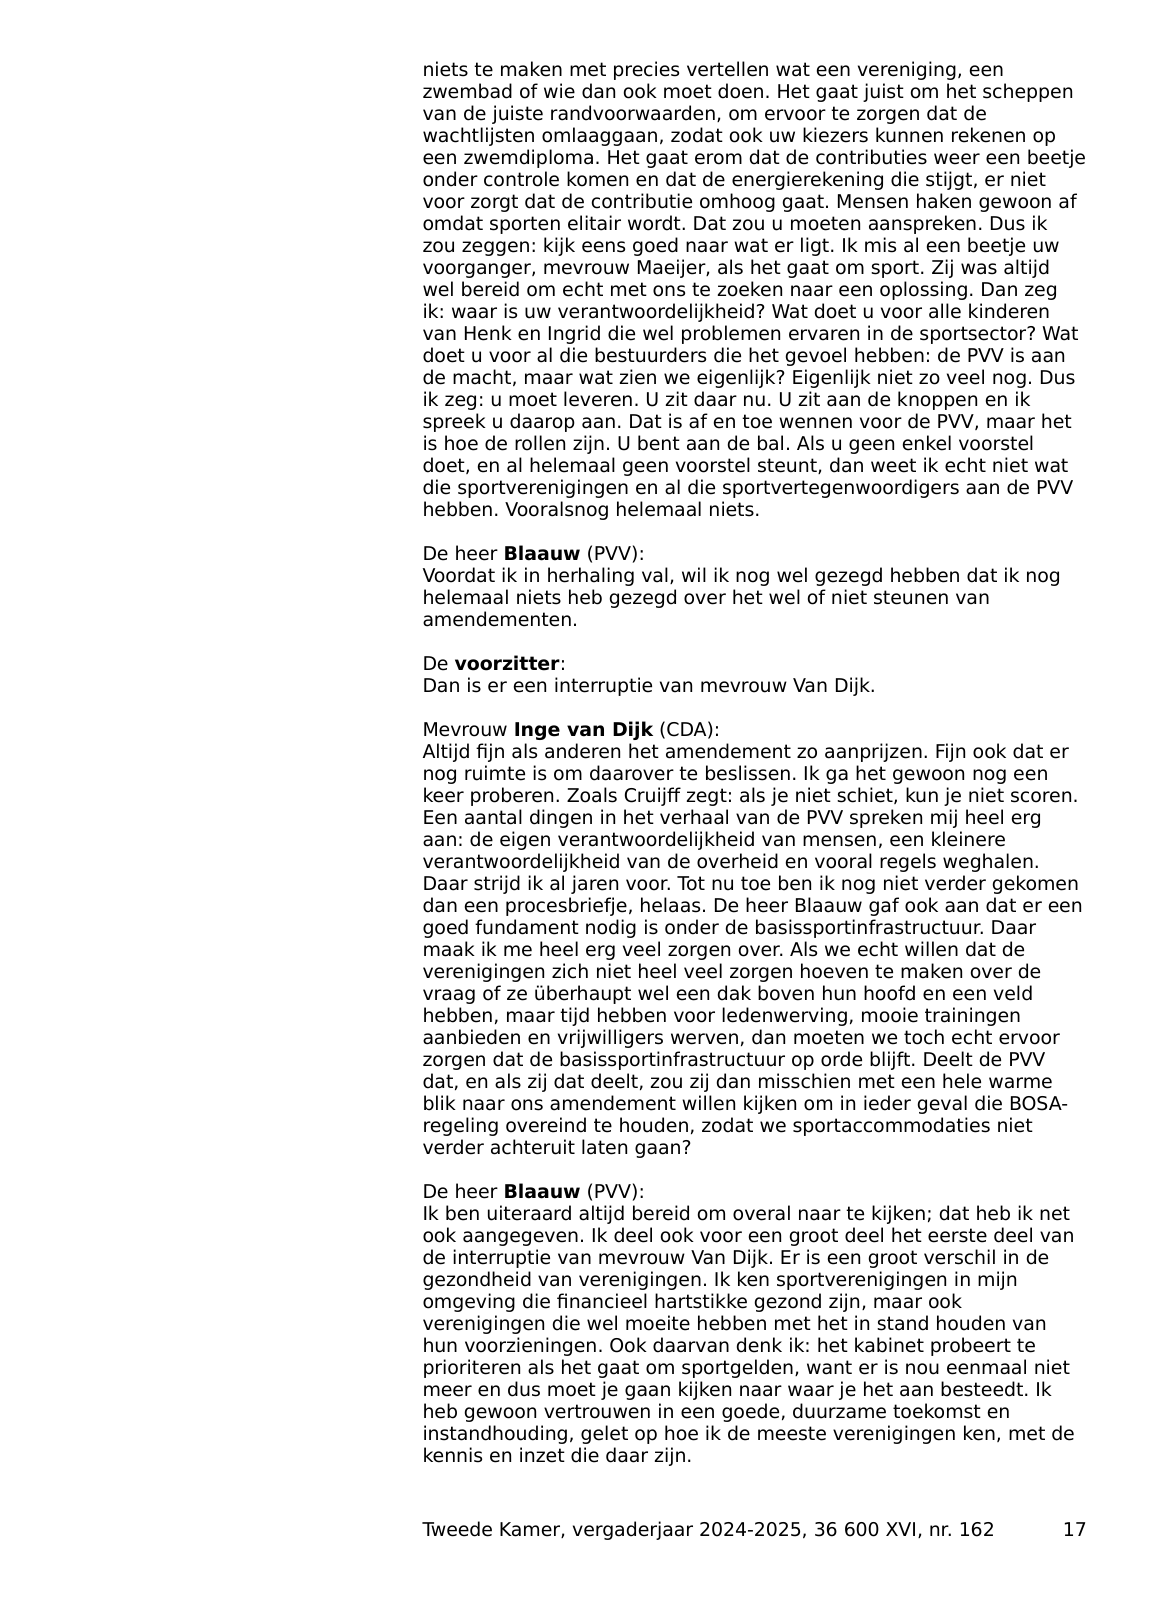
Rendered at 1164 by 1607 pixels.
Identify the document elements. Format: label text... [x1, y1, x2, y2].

text niets te maken met precies vertellen wat een vereniging, een zwembad of wie dan ook moet doen. Het gaat juist om het scheppen van de juiste randvoorwaarden, om ervoor te zorgen dat de wachtlijsten omlaaggaan, zodat ook uw kiezers kunnen rekenen op een zwemdiploma. Het gaat erom dat de contributies weer een beetje onder controle komen en dat de energierekening die stijgt, er niet voor zorgt dat de contributie omhoog gaat. Mensen haken gewoon af omdat sporten elitair wordt. Dat zou u moeten aanspreken. Dus ik zou zeggen: kijk eens goed naar wat er ligt. Ik mis al een beetje uw voorganger, mevrouw Maeijer, als het gaat om sport. Zij was altijd wel bereid om echt met ons te zoeken naar een oplossing. Dan zeg ik: waar is uw verantwoordelijkheid? Wat doet u voor alle kinderen van Henk en Ingrid die wel problemen ervaren in de sportsector? Wat doet u voor al die bestuurders die het gevoel hebben: de PVV is aan de macht, maar wat zien we eigenlijk? Eigenlijk niet zo veel nog. Dus ik zeg: u moet leveren. U zit daar nu. U zit aan de knoppen en ik spreek u daarop aan. Dat is af en toe wennen voor de PVV, maar het is hoe de rollen zijn. U bent aan de bal. Als u geen enkel voorstel doet, en al helemaal geen voorstel steunt, dan weet ik echt niet wat die sportverenigingen en al die sportvertegenwoordigers aan de PVV hebben. Vooralsnog helemaal niets. [422, 59, 1087, 521]
text Voordat ik in herhaling val, wil ik nog wel gezegd hebben dat ik nog helemaal niets heb gezegd over het wel of niet steunen van amendementen. [422, 565, 1087, 631]
text De heer Blaauw (PVV): [422, 543, 1087, 565]
text De voorzitter: [422, 653, 1087, 675]
text Mevrouw Inge van Dijk (CDA): [422, 719, 1087, 741]
text Altijd fijn als anderen het amendement zo aanprijzen. Fijn ook dat er nog ruimte is om daarover te beslissen. Ik ga het gewoon nog een keer proberen. Zoals Cruijff zegt: als je niet schiet, kun je niet scoren. Een aantal dingen in het verhaal van de PVV spreken mij heel erg aan: de eigen verantwoordelijkheid van mensen, een kleinere verantwoordelijkheid van de overheid en vooral regels weghalen. Daar strijd ik al jaren voor. Tot nu toe ben ik nog niet verder gekomen dan een procesbriefje, helaas. De heer Blaauw gaf ook aan dat er een goed fundament nodig is onder de basissportinfrastructuur. Daar maak ik me heel erg veel zorgen over. Als we echt willen dat de verenigingen zich niet heel veel zorgen hoeven te maken over de vraag of ze überhaupt wel een dak boven hun hoofd en een veld hebben, maar tijd hebben voor ledenwerving, mooie trainingen aanbieden en vrijwilligers werven, dan moeten we toch echt ervoor zorgen dat de basissportinfrastructuur op orde blijft. Deelt de PVV dat, en als zij dat deelt, zou zij dan misschien met een hele warme blik naar ons amendement willen kijken om in ieder geval die BOSA-regeling overeind te houden, zodat we sportaccommodaties niet verder achteruit laten gaan? [422, 741, 1087, 1159]
text De heer Blaauw (PVV): [422, 1181, 1087, 1203]
text Ik ben uiteraard altijd bereid om overal naar te kijken; dat heb ik net ook aangegeven. Ik deel ook voor een groot deel het eerste deel van de interruptie van mevrouw Van Dijk. Er is een groot verschil in de gezondheid van verenigingen. Ik ken sportverenigingen in mijn omgeving die financieel hartstikke gezond zijn, maar ook verenigingen die wel moeite hebben met het in stand houden van hun voorzieningen. Ook daarvan denk ik: het kabinet probeert te prioriteren als het gaat om sportgelden, want er is nou eenmaal niet meer en dus moet je gaan kijken naar waar je het aan besteedt. Ik heb gewoon vertrouwen in een goede, duurzame toekomst en instandhouding, gelet op hoe ik de meeste verenigingen ken, met de kennis en inzet die daar zijn. [422, 1203, 1087, 1467]
text Dan is er een interruptie van mevrouw Van Dijk. [422, 675, 1087, 697]
